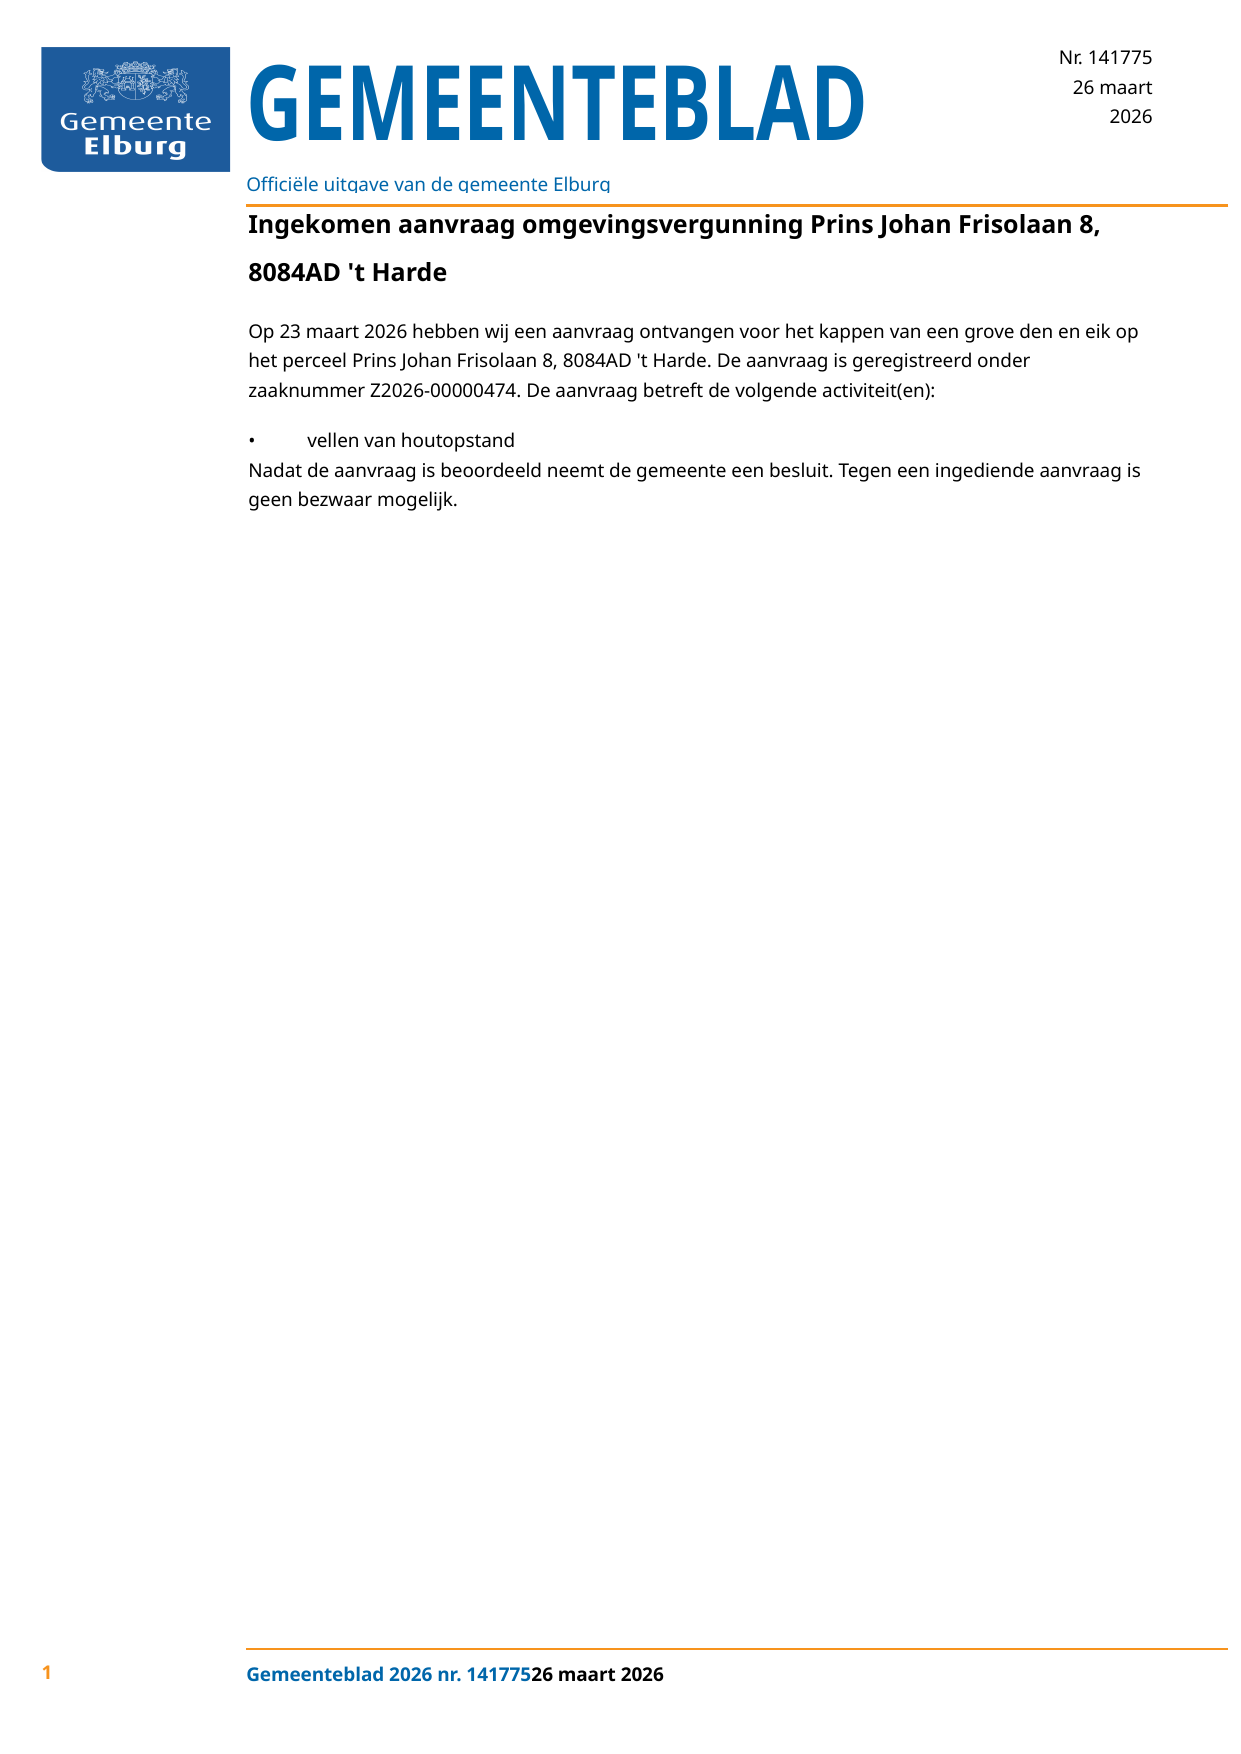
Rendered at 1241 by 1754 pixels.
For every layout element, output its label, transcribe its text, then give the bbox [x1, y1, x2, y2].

text Nadat de aanvraag is beoordeeld neemt de gemeente een besluit. Tegen een ingediende aanvraag is geen bezwaar mogelijk. [248, 457, 1152, 512]
text Ingekomen aanvraag omgevingsvergunning Prins Johan Frisolaan 8, 8084AD 't Harde [248, 207, 1152, 288]
text Op 23 maart 2026 hebben wij een aanvraag ontvangen voor het kappen van een grove den en eik op het perceel Prins Johan Frisolaan 8, 8084AD 't Harde. De aanvraag is geregistreerd onder zaaknummer Z2026-00000474. De aanvraag betreft de volgende activiteit(en): [248, 318, 1152, 403]
picture [41, 47, 231, 172]
list vellen van houtopstand [248, 427, 1152, 453]
